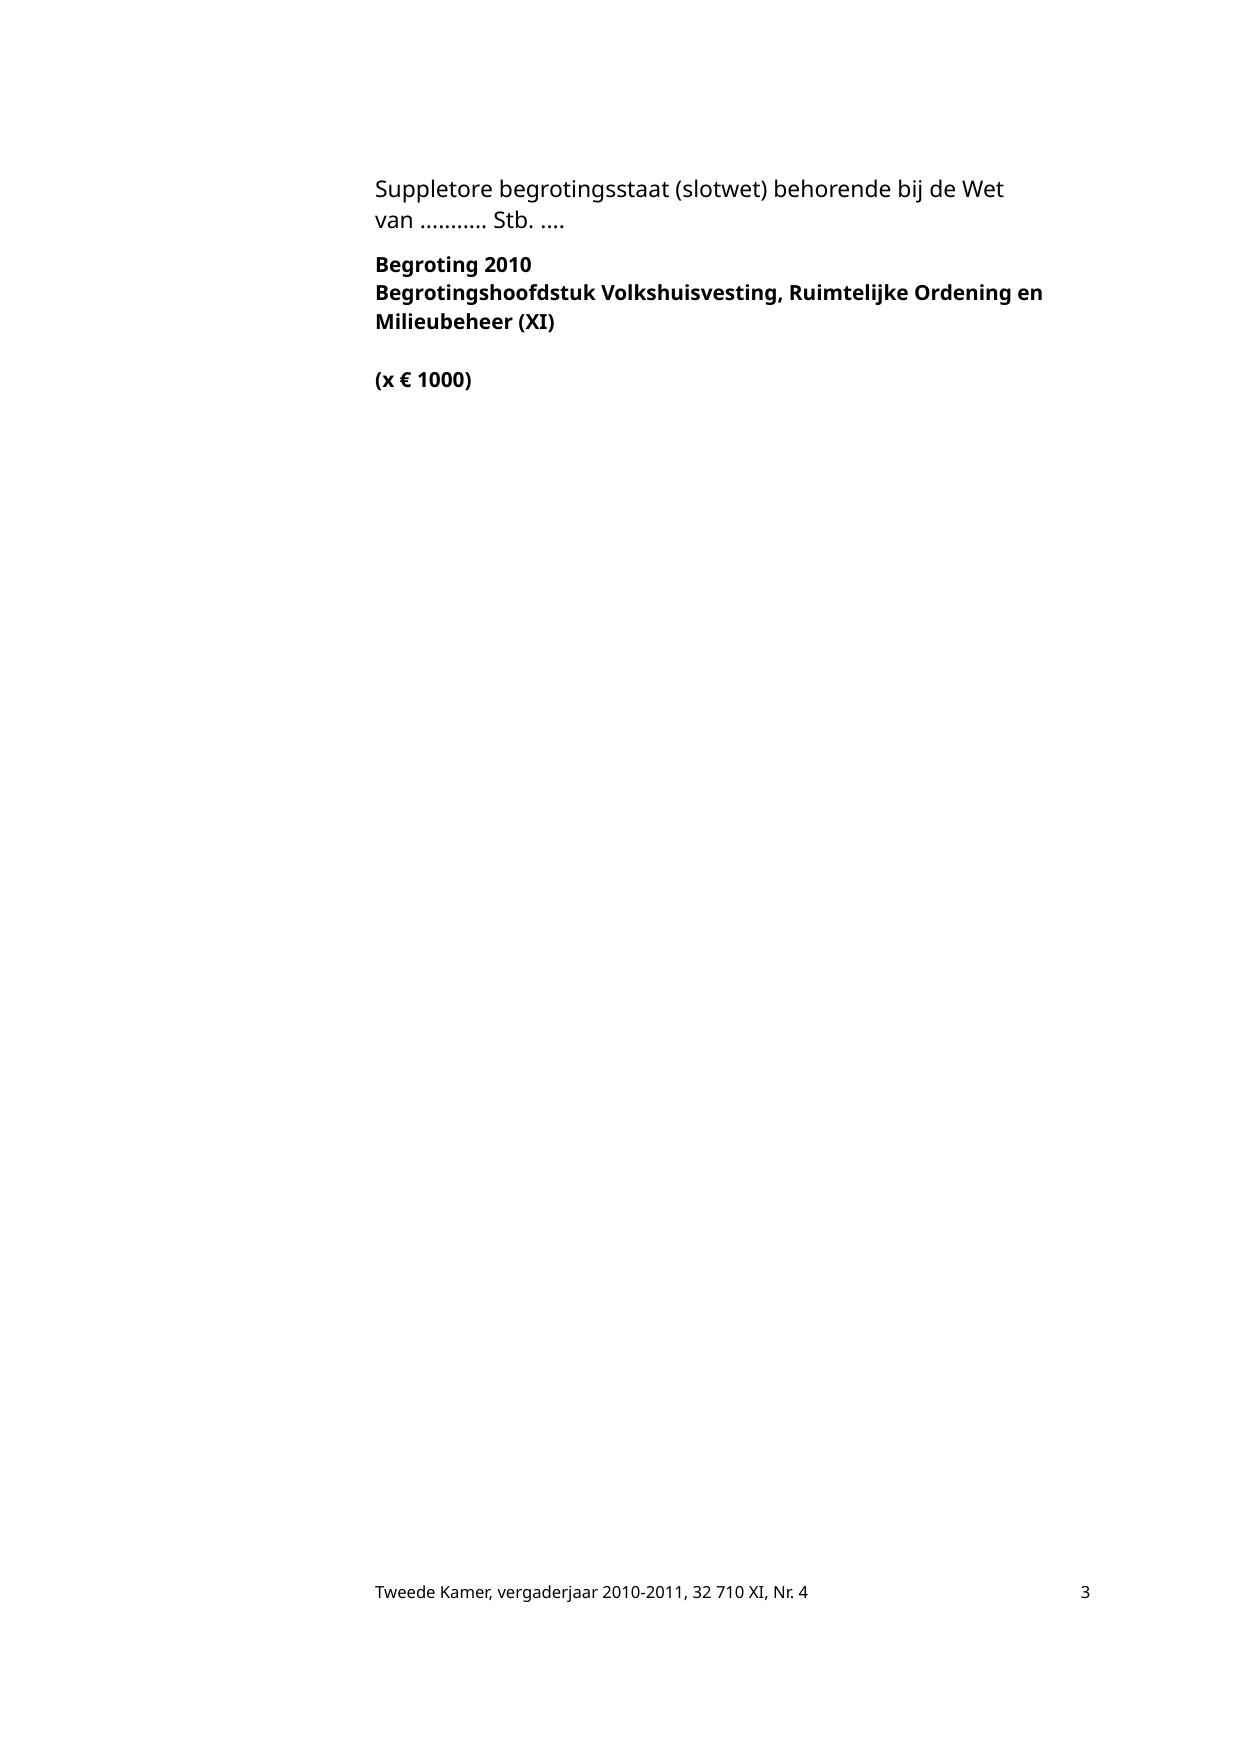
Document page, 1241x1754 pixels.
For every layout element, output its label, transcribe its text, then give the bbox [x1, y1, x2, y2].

text Begrotingshoofdstuk Volkshuisvesting, Ruimtelijke Ordening en Milieubeheer (XI) [375, 278, 1090, 335]
text (x € 1000) [375, 365, 1090, 394]
subtitle Suppletore begrotingsstaat (slotwet) behorende bij de Wet van ........... Stb. .... [375, 172, 1090, 235]
text Begroting 2010 [375, 250, 1090, 278]
